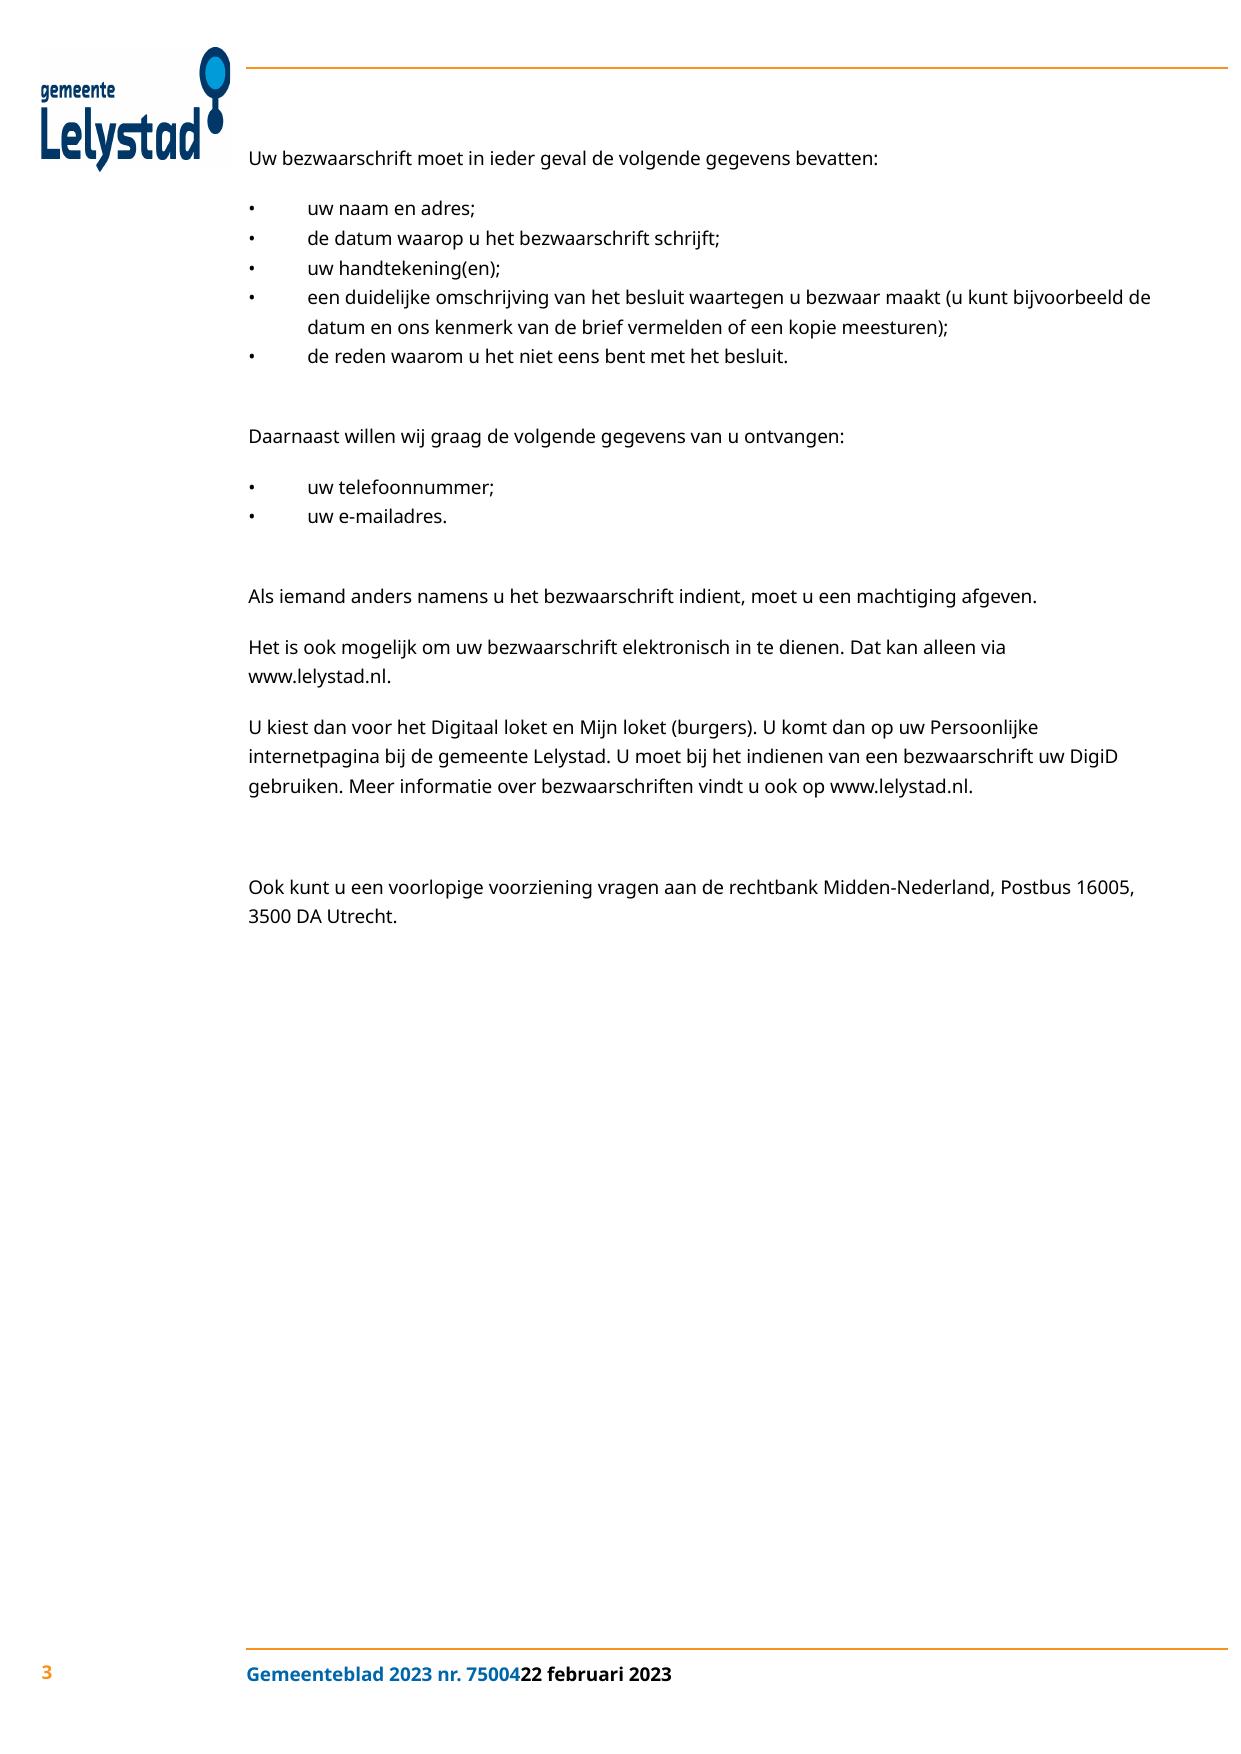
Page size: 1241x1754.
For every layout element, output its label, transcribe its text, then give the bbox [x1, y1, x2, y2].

text Daarnaast willen wij graag de volgende gegevens van u ontvangen: [248, 423, 1152, 449]
list de reden waarom u het niet eens bent met het besluit. [248, 343, 1152, 369]
list uw e-mailadres. [248, 503, 1152, 529]
list uw handtekening(en); [248, 255, 1152, 281]
list een duidelijke omschrijving van het besluit waartegen u bezwaar maakt (u kunt bijvoorbeeld de datum en ons kenmerk van de brief vermelden of een kopie meesturen); [248, 284, 1152, 340]
text U kiest dan voor het Digitaal loket en Mijn loket (burgers). U komt dan op uw Persoonlijke internetpagina bij de gemeente Lelystad. U moet bij het indienen van een bezwaarschrift uw DigiD gebruiken. Meer informatie over bezwaarschriften vindt u ook op www.lelystad.nl. [248, 714, 1152, 799]
text Het is ook mogelijk om uw bezwaarschrift elektronisch in te dienen. Dat kan alleen via www.lelystad.nl. [248, 634, 1152, 689]
text Als iemand anders namens u het bezwaarschrift indient, moet u een machtiging afgeven. [248, 583, 1152, 609]
list uw telefoonnummer; [248, 474, 1152, 500]
picture [41, 47, 231, 172]
list de datum waarop u het bezwaarschrift schrijft; [248, 225, 1152, 251]
list uw naam en adres; [248, 196, 1152, 221]
text Ook kunt u een voorlopige voorziening vragen aan de rechtbank Midden-Nederland, Postbus 16005, 3500 DA Utrecht. [248, 874, 1152, 929]
text Uw bezwaarschrift moet in ieder geval de volgende gegevens bevatten: [248, 145, 1152, 171]
